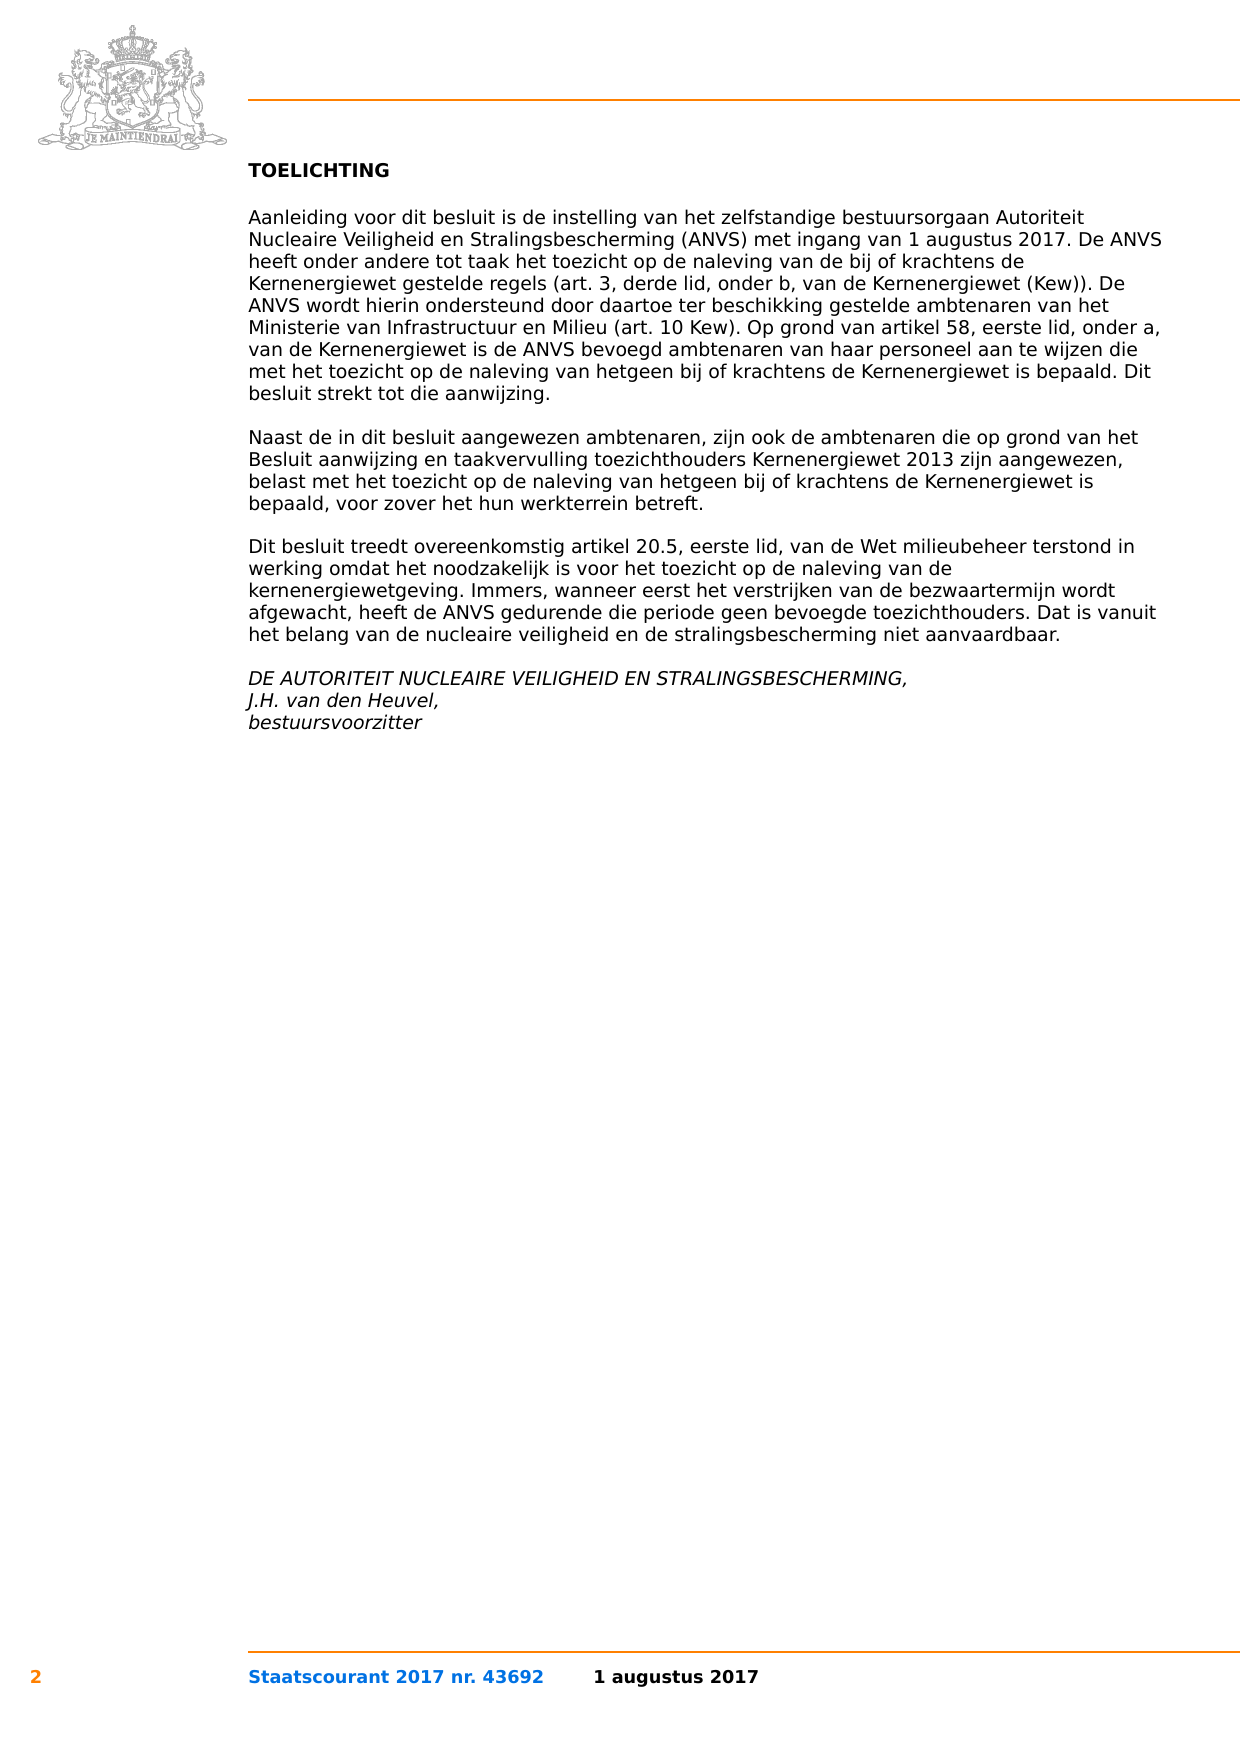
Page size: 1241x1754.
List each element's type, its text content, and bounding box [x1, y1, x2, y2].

picture [38, 25, 227, 150]
text Naast de in dit besluit aangewezen ambtenaren, zijn ook de ambtenaren die op grond van het Besluit aanwijzing en taakvervulling toezichthouders Kernenergiewet 2013 zijn aangewezen, belast met het toezicht op de naleving van hetgeen bij of krachtens de Kernenergiewet is bepaald, voor zover het hun werkterrein betreft. [248, 427, 1163, 514]
text DE AUTORITEIT NUCLEAIRE VEILIGHEID EN STRALINGSBESCHERMING, J.H. van den Heuvel, bestuursvoorzitter [248, 668, 1163, 734]
text Aanleiding voor dit besluit is de instelling van het zelfstandige bestuursorgaan Autoriteit Nucleaire Veiligheid en Stralingsbescherming (ANVS) met ingang van 1 augustus 2017. De ANVS heeft onder andere tot taak het toezicht op de naleving van de bij of krachtens de Kernenergiewet gestelde regels (art. 3, derde lid, onder b, van de Kernenergiewet (Kew)). De ANVS wordt hierin ondersteund door daartoe ter beschikking gestelde ambtenaren van het Ministerie van Infrastructuur en Milieu (art. 10 Kew). Op grond van artikel 58, eerste lid, onder a, van de Kernenergiewet is de ANVS bevoegd ambtenaren van haar personeel aan te wijzen die met het toezicht op de naleving van hetgeen bij of krachtens de Kernenergiewet is bepaald. Dit besluit strekt tot die aanwijzing. [248, 207, 1163, 405]
subtitle TOELICHTING [248, 160, 1163, 182]
text Dit besluit treedt overeenkomstig artikel 20.5, eerste lid, van de Wet milieubeheer terstond in werking omdat het noodzakelijk is voor het toezicht op de naleving van de kernenergiewetgeving. Immers, wanneer eerst het verstrijken van de bezwaartermijn wordt afgewacht, heeft de ANVS gedurende die periode geen bevoegde toezichthouders. Dat is vanuit het belang van de nucleaire veiligheid en de stralingsbescherming niet aanvaardbaar. [248, 536, 1163, 646]
